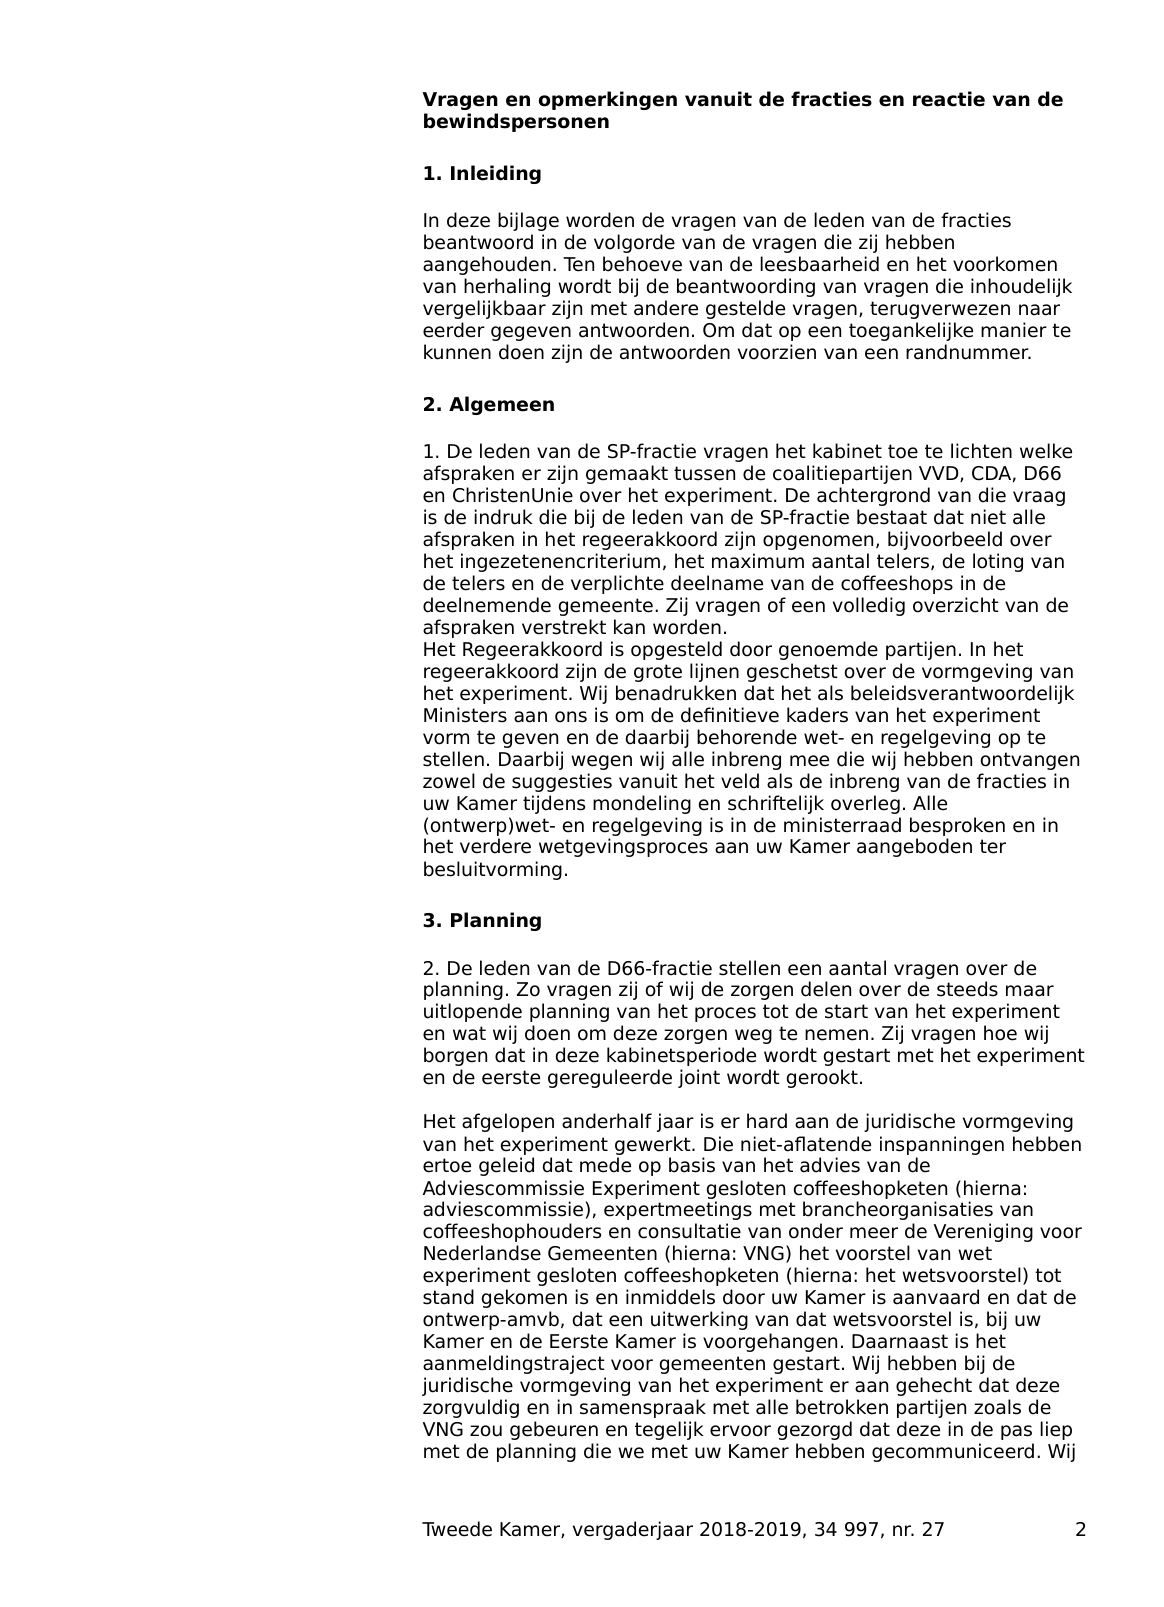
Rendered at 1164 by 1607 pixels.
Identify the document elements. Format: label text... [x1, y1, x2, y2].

subtitle Vragen en opmerkingen vanuit de fracties en reactie van de bewindspersonen [422, 89, 1087, 133]
text 1. De leden van de SP-fractie vragen het kabinet toe te lichten welke afspraken er zijn gemaakt tussen de coalitiepartijen VVD, CDA, D66 en ChristenUnie over het experiment. De achtergrond van die vraag is de indruk die bij de leden van de SP-fractie bestaat dat niet alle afspraken in het regeerakkoord zijn opgenomen, bijvoorbeeld over het ingezetenencriterium, het maximum aantal telers, de loting van de telers en de verplichte deelname van de coffeeshops in de deelnemende gemeente. Zij vragen of een volledig overzicht van de afspraken verstrekt kan worden. [422, 441, 1087, 639]
text Het afgelopen anderhalf jaar is er hard aan de juridische vormgeving van het experiment gewerkt. Die niet-aflatende inspanningen hebben ertoe geleid dat mede op basis van het advies van de Adviescommissie Experiment gesloten coffeeshopketen (hierna: adviescommissie), expertmeetings met brancheorganisaties van coffeeshophouders en consultatie van onder meer de Vereniging voor Nederlandse Gemeenten (hierna: VNG) het voorstel van wet experiment gesloten coffeeshopketen (hierna: het wetsvoorstel) tot stand gekomen is en inmiddels door uw Kamer is aanvaard en dat de ontwerp-amvb, dat een uitwerking van dat wetsvoorstel is, bij uw Kamer en de Eerste Kamer is voorgehangen. Daarnaast is het aanmeldingstraject voor gemeenten gestart. Wij hebben bij de juridische vormgeving van het experiment er aan gehecht dat deze zorgvuldig en in samenspraak met alle betrokken partijen zoals de VNG zou gebeuren en tegelijk ervoor gezorgd dat deze in de pas liep met de planning die we met uw Kamer hebben gecommuniceerd. Wij [422, 1111, 1087, 1463]
subtitle 2. Algemeen [422, 394, 1087, 416]
subtitle 3. Planning [422, 910, 1087, 932]
text Het Regeerakkoord is opgesteld door genoemde partijen. In het regeerakkoord zijn de grote lijnen geschetst over de vormgeving van het experiment. Wij benadrukken dat het als beleidsverantwoordelijk Ministers aan ons is om de definitieve kaders van het experiment vorm te geven en de daarbij behorende wet- en regelgeving op te stellen. Daarbij wegen wij alle inbreng mee die wij hebben ontvangen zowel de suggesties vanuit het veld als de inbreng van de fracties in uw Kamer tijdens mondeling en schriftelijk overleg. Alle (ontwerp)wet- en regelgeving is in de ministerraad besproken en in het verdere wetgevingsproces aan uw Kamer aangeboden ter besluitvorming. [422, 639, 1087, 880]
text In deze bijlage worden de vragen van de leden van de fracties beantwoord in de volgorde van de vragen die zij hebben aangehouden. Ten behoeve van de leesbaarheid en het voorkomen van herhaling wordt bij de beantwoording van vragen die inhoudelijk vergelijkbaar zijn met andere gestelde vragen, terugverwezen naar eerder gegeven antwoorden. Om dat op een toegankelijke manier te kunnen doen zijn de antwoorden voorzien van een randnummer. [422, 210, 1087, 364]
subtitle 1. Inleiding [422, 163, 1087, 185]
text 2. De leden van de D66-fractie stellen een aantal vragen over de planning. Zo vragen zij of wij de zorgen delen over de steeds maar uitlopende planning van het proces tot de start van het experiment en wat wij doen om deze zorgen weg te nemen. Zij vragen hoe wij borgen dat in deze kabinetsperiode wordt gestart met het experiment en de eerste gereguleerde joint wordt gerookt. [422, 957, 1087, 1089]
